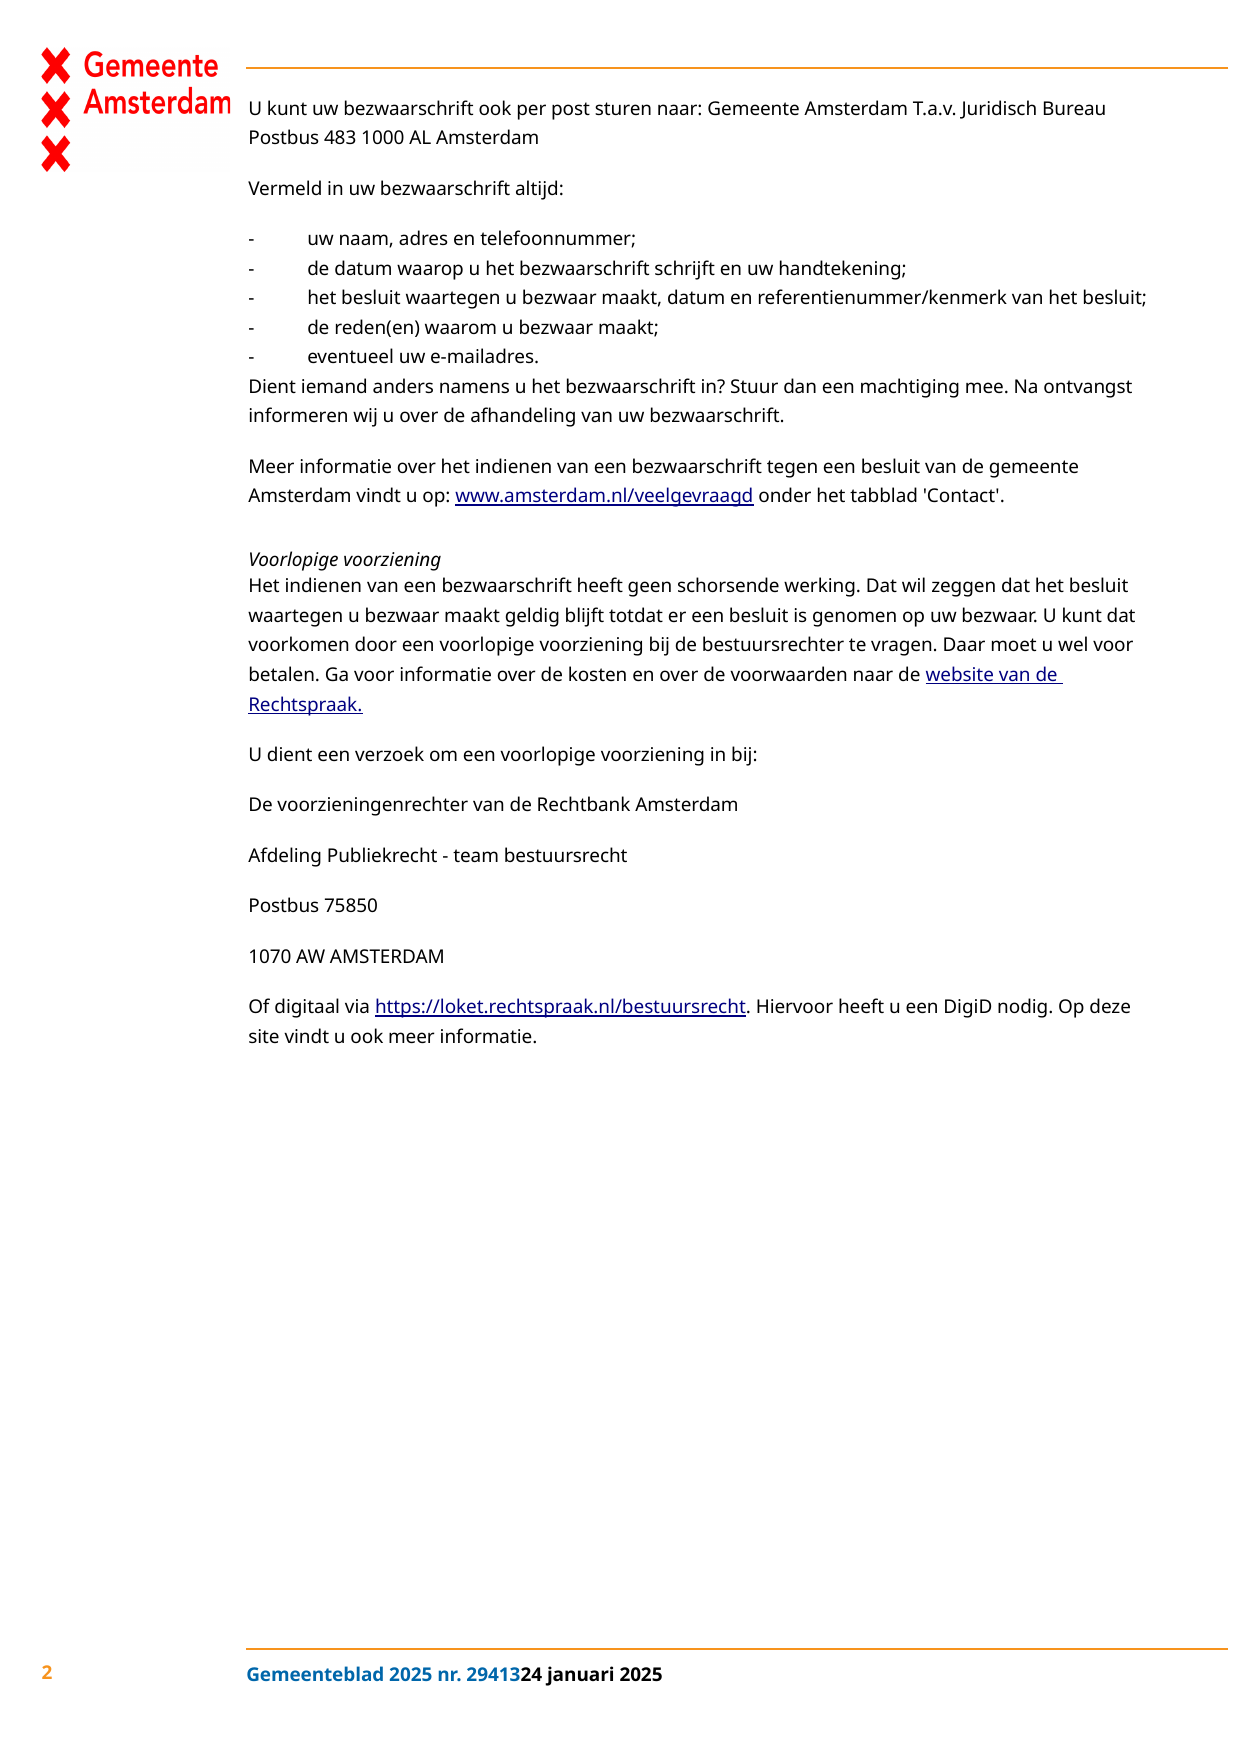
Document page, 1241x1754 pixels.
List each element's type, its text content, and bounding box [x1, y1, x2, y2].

list de reden(en) waarom u bezwaar maakt; [248, 314, 1152, 340]
picture [41, 47, 231, 172]
list uw naam, adres en telefoonnummer; [248, 225, 1152, 251]
text 1070 AW AMSTERDAM [248, 943, 1152, 968]
list eventueel uw e-mailadres. [248, 343, 1152, 369]
text Voorlopige voorziening [248, 547, 1152, 572]
text Afdeling Publiekrecht - team bestuursrecht [248, 842, 1152, 868]
text Dient iemand anders namens u het bezwaarschrift in? Stuur dan een machtiging mee. Na ontvangst informeren wij u over de afhandeling van uw bezwaarschrift. [248, 373, 1152, 428]
text Of digitaal via https://loket.rechtspraak.nl/bestuursrecht. Hiervoor heeft u een DigiD nodig. Op deze site vindt u ook meer informatie. [248, 993, 1152, 1048]
text U dient een verzoek om een voorlopige voorziening in bij: [248, 741, 1152, 767]
text Vermeld in uw bezwaarschrift altijd: [248, 175, 1152, 201]
list de datum waarop u het bezwaarschrift schrijft en uw handtekening; [248, 255, 1152, 281]
text Meer informatie over het indienen van een bezwaarschrift tegen een besluit van de gemeente Amsterdam vindt u op: www.amsterdam.nl/veelgevraagd onder het tabblad 'Contact'. [248, 453, 1152, 508]
text U kunt uw bezwaarschrift ook per post sturen naar: Gemeente Amsterdam T.a.v. Juridisch Bureau Postbus 483 1000 AL Amsterdam [248, 95, 1152, 150]
text De voorzieningenrechter van de Rechtbank Amsterdam [248, 792, 1152, 817]
text Het indienen van een bezwaarschrift heeft geen schorsende werking. Dat wil zeggen dat het besluit waartegen u bezwaar maakt geldig blijft totdat er een besluit is genomen op uw bezwaar. U kunt dat voorkomen door een voorlopige voorziening bij de bestuursrechter te vragen. Daar moet u wel voor betalen. Ga voor informatie over de kosten en over de voorwaarden naar de website van de Rechtspraak. [248, 572, 1152, 716]
text Postbus 75850 [248, 892, 1152, 918]
list het besluit waartegen u bezwaar maakt, datum en referentienummer/kenmerk van het besluit; [248, 284, 1152, 310]
